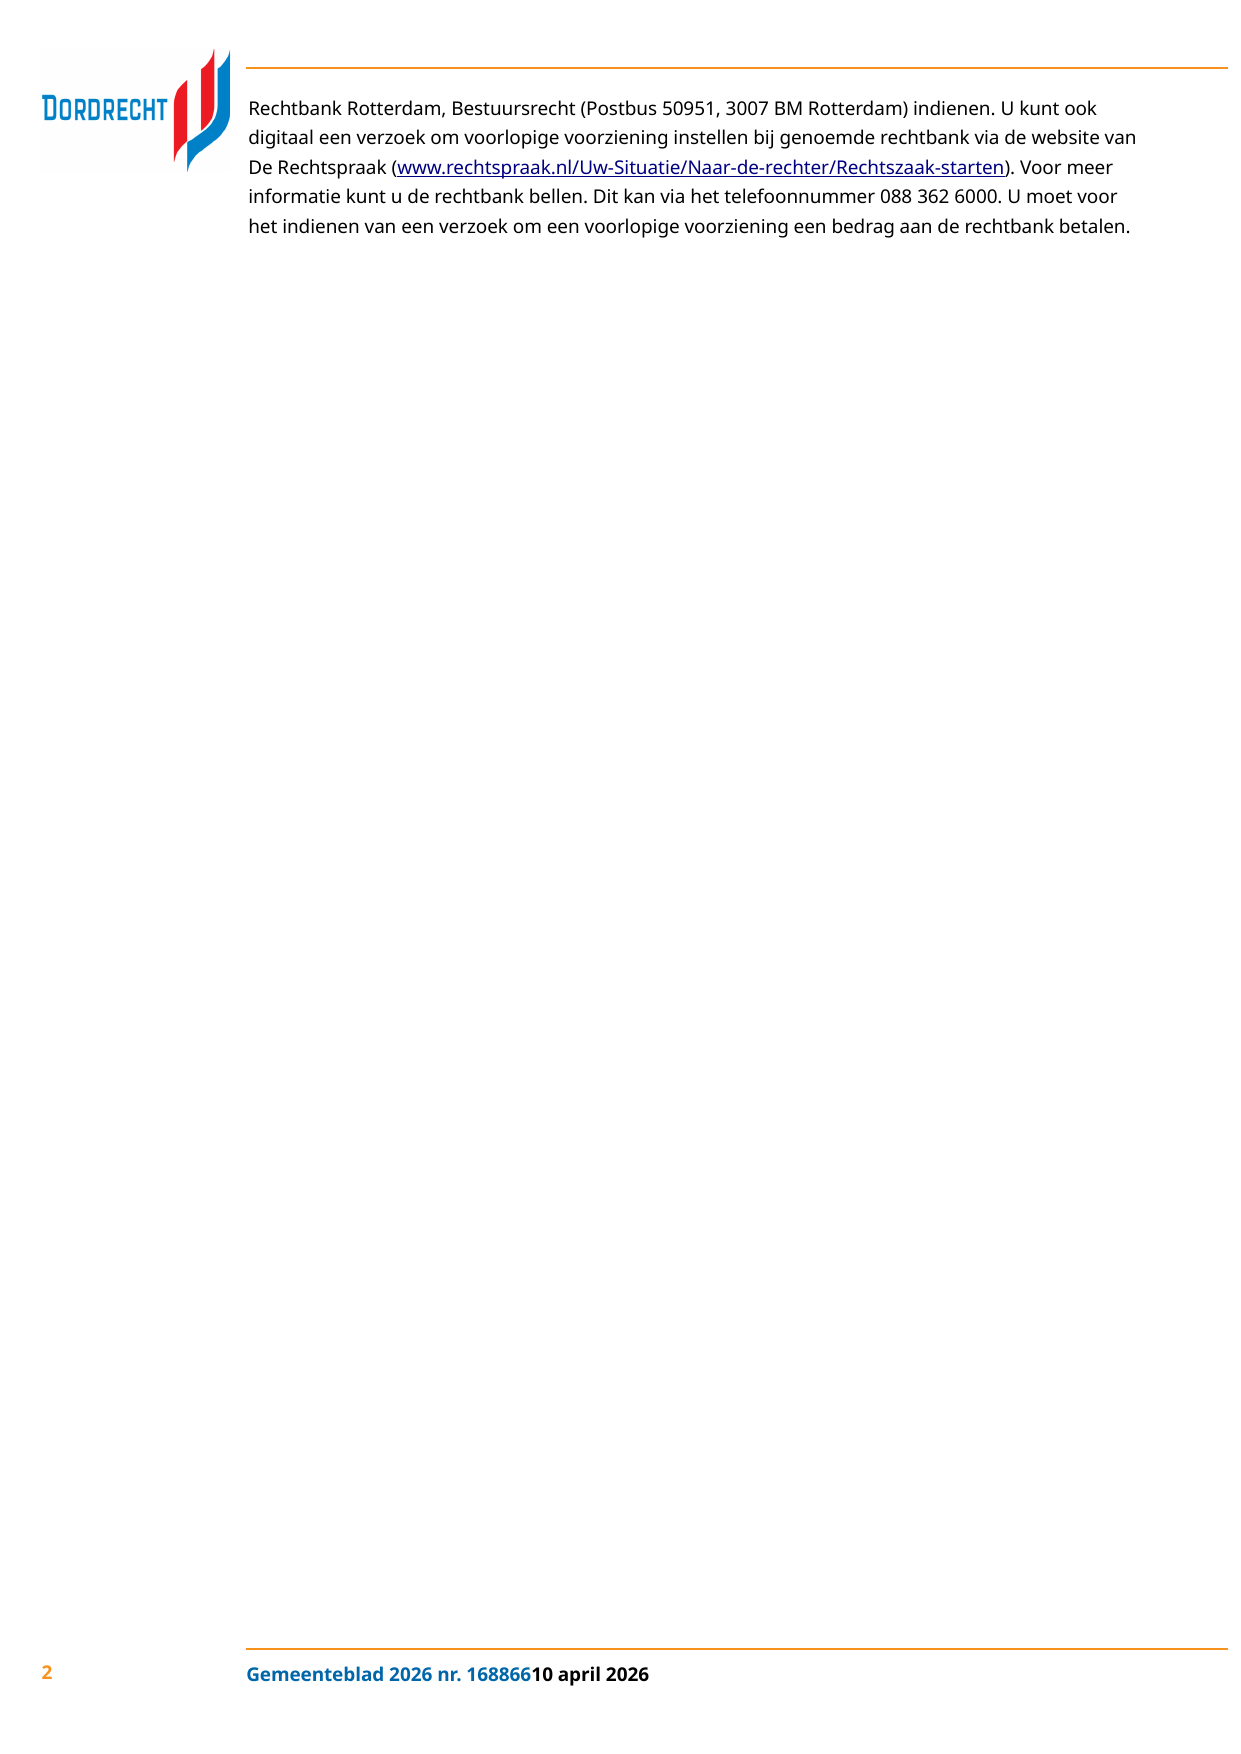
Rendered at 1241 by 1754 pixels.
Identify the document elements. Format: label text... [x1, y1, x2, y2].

text Rechtbank Rotterdam, Bestuursrecht (Postbus 50951, 3007 BM Rotterdam) indienen. U kunt ook digitaal een verzoek om voorlopige voorziening instellen bij genoemde rechtbank via de website van De Rechtspraak (www.rechtspraak.nl/Uw-Situatie/Naar-de-rechter/Rechtszaak-starten). Voor meer informatie kunt u de rechtbank bellen. Dit kan via het telefoonnummer 088 362 6000. U moet voor het indienen van een verzoek om een voorlopige voorziening een bedrag aan de rechtbank betalen. [248, 95, 1152, 239]
picture [41, 47, 231, 172]
